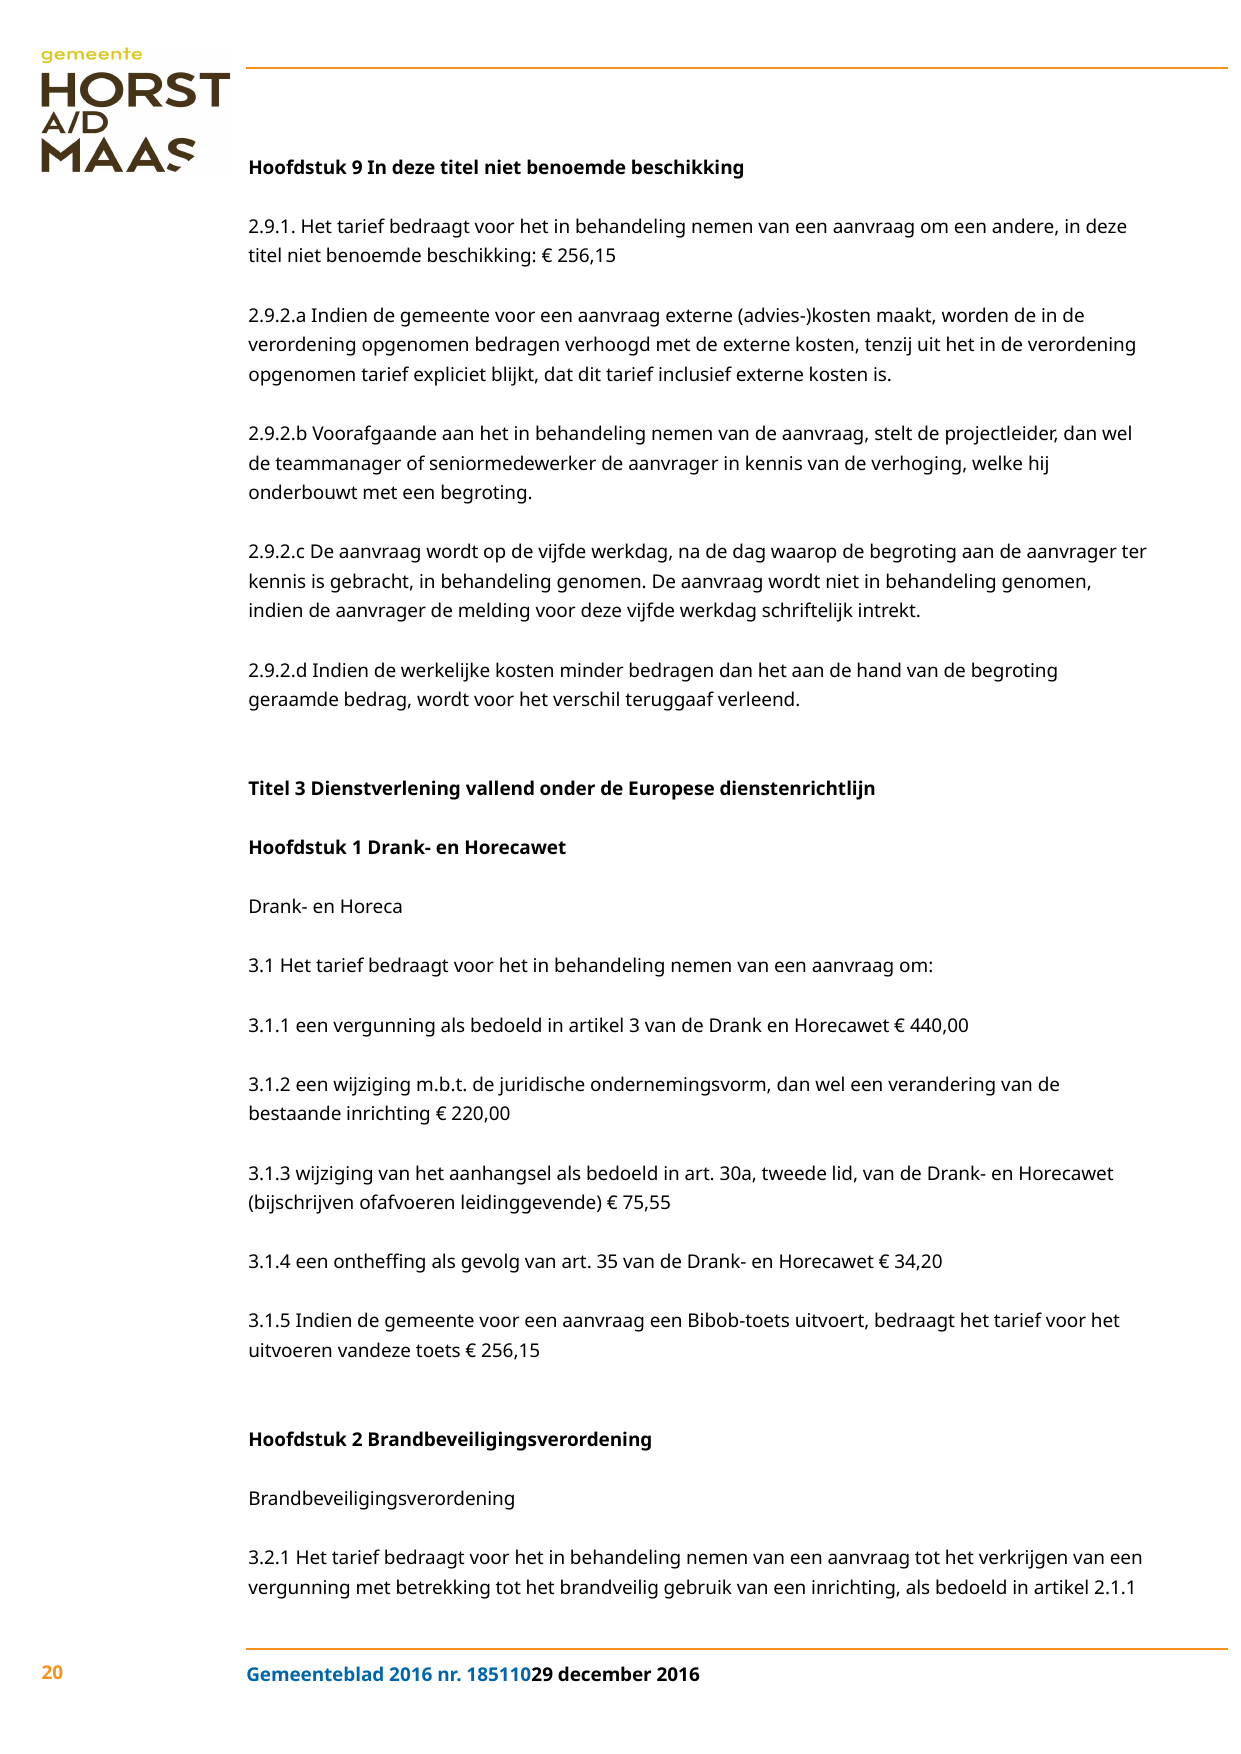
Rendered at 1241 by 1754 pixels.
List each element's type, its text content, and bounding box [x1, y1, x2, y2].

text Hoofdstuk 1 Drank- en Horecawet [248, 834, 1152, 860]
text 3.1 Het tarief bedraagt voor het in behandeling nemen van een aanvraag om: [248, 953, 1152, 978]
text 3.1.1 een vergunning als bedoeld in artikel 3 van de Drank en Horecawet € 440,00 [248, 1012, 1152, 1038]
text Brandbeveiligingsverordening [248, 1485, 1152, 1511]
text Titel 3 Dienstverlening vallend onder de Europese dienstenrichtlijn [248, 775, 1152, 801]
text 3.1.5 Indien de gemeente voor een aanvraag een Bibob-toets uitvoert, bedraagt het tarief voor het uitvoeren vandeze toets € 256,15 [248, 1308, 1152, 1363]
text 3.1.4 een ontheffing als gevolg van art. 35 van de Drank- en Horecawet € 34,20 [248, 1248, 1152, 1274]
text Drank- en Horeca [248, 893, 1152, 919]
text 2.9.2.a Indien de gemeente voor een aanvraag externe (advies-)kosten maakt, worden de in de verordening opgenomen bedragen verhoogd met de externe kosten, tenzij uit het in de verordening opgenomen tarief expliciet blijkt, dat dit tarief inclusief externe kosten is. [248, 302, 1152, 387]
text Hoofdstuk 9 In deze titel niet benoemde beschikking [248, 154, 1152, 180]
picture [41, 47, 231, 172]
text 3.1.2 een wijziging m.b.t. de juridische ondernemingsvorm, dan wel een verandering van de bestaande inrichting € 220,00 [248, 1071, 1152, 1126]
text 2.9.1. Het tarief bedraagt voor het in behandeling nemen van een aanvraag om een andere, in deze titel niet benoemde beschikking: € 256,15 [248, 213, 1152, 268]
text 3.1.3 wijziging van het aanhangsel als bedoeld in art. 30a, tweede lid, van de Drank- en Horecawet (bijschrijven ofafvoeren leidinggevende) € 75,55 [248, 1160, 1152, 1215]
text 3.2.1 Het tarief bedraagt voor het in behandeling nemen van een aanvraag tot het verkrijgen van een vergunning met betrekking tot het brandveilig gebruik van een inrichting, als bedoeld in artikel 2.1.1 [248, 1544, 1152, 1600]
text 2.9.2.c De aanvraag wordt op de vijfde werkdag, na de dag waarop de begroting aan de aanvrager ter kennis is gebracht, in behandeling genomen. De aanvraag wordt niet in behandeling genomen, indien de aanvrager de melding voor deze vijfde werkdag schriftelijk intrekt. [248, 538, 1152, 623]
text 2.9.2.d Indien de werkelijke kosten minder bedragen dan het aan de hand van de begroting geraamde bedrag, wordt voor het verschil teruggaaf verleend. [248, 657, 1152, 712]
text 2.9.2.b Voorafgaande aan het in behandeling nemen van de aanvraag, stelt de projectleider, dan wel de teammanager of seniormedewerker de aanvrager in kennis van de verhoging, welke hij onderbouwt met een begroting. [248, 420, 1152, 505]
text Hoofdstuk 2 Brandbeveiligingsverordening [248, 1426, 1152, 1452]
